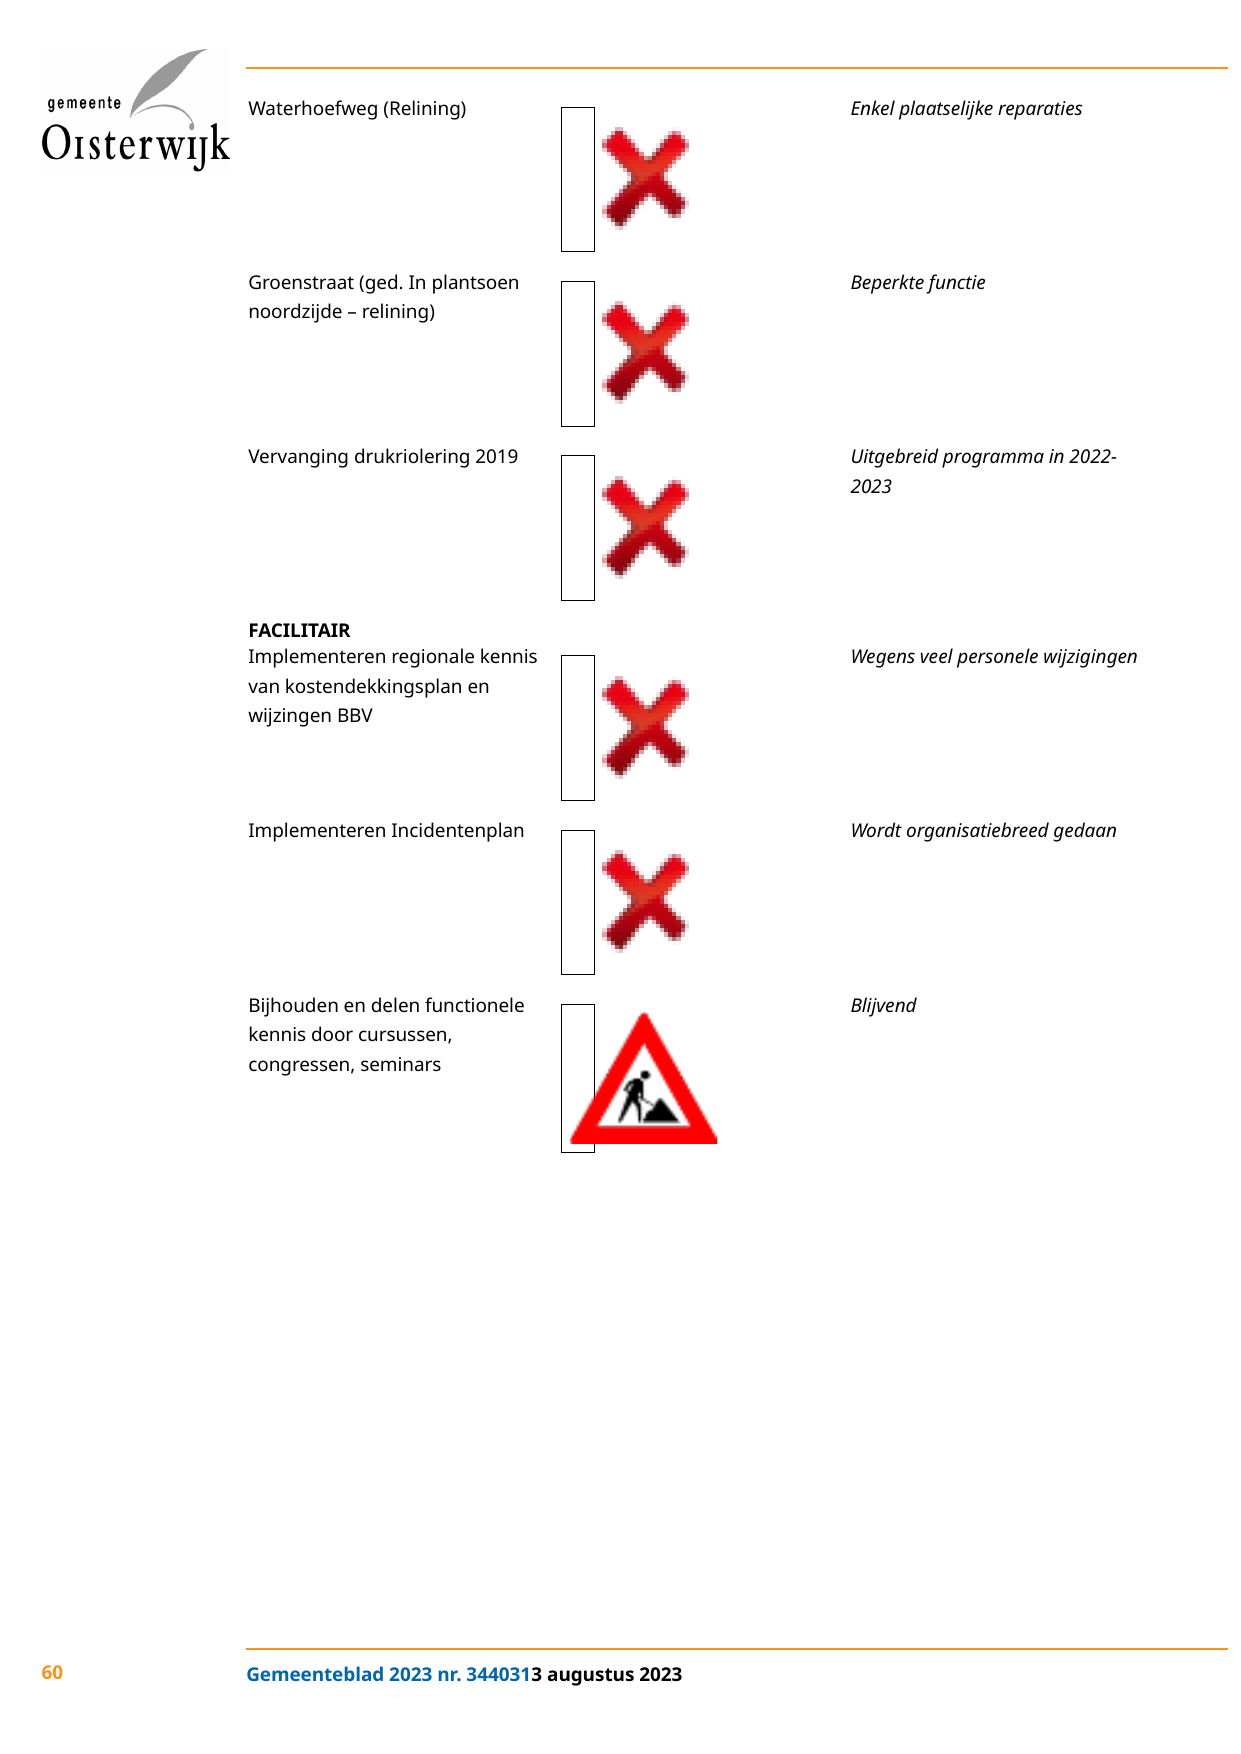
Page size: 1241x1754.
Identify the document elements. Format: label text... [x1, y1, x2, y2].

picture [570, 664, 718, 792]
picture [570, 1012, 718, 1144]
table_cell Beperkte functie [850, 269, 1152, 443]
picture [570, 838, 718, 966]
picture [570, 115, 718, 243]
table_cell [549, 95, 850, 269]
table_cell Bijhouden en delen functionele kennis door cursussen, congressen, seminars [248, 992, 549, 1170]
table_cell [549, 269, 850, 443]
table_cell [549, 443, 850, 618]
picture [570, 464, 718, 592]
table_cell Waterhoefweg (Relining) [248, 95, 549, 269]
table_cell Uitgebreid programma in 2022-2023 [850, 443, 1152, 618]
picture [41, 47, 231, 172]
table_cell Blijvend [850, 992, 1152, 1170]
table_cell Wegens veel personele wijzigingen [850, 643, 1152, 818]
table_cell [549, 839, 850, 992]
table_cell [562, 839, 594, 974]
picture [570, 290, 718, 417]
table_cell Implementeren regionale kennis van kostendekkingsplan en wijzingen BBV [248, 643, 549, 818]
table_cell [549, 818, 850, 838]
table_cell Vervanging drukriolering 2019 [248, 443, 549, 618]
table_cell [549, 643, 850, 818]
table_cell FACILITAIR [248, 618, 1152, 643]
table_cell Wordt organisatiebreed gedaan [850, 818, 1152, 992]
table_cell Groenstraat (ged. In plantsoen noordzijde – relining) [248, 269, 549, 443]
table_cell Enkel plaatselijke reparaties [850, 95, 1152, 269]
table_cell [549, 992, 850, 1170]
table_cell Implementeren Incidentenplan [248, 818, 549, 992]
table_cell [562, 831, 594, 838]
